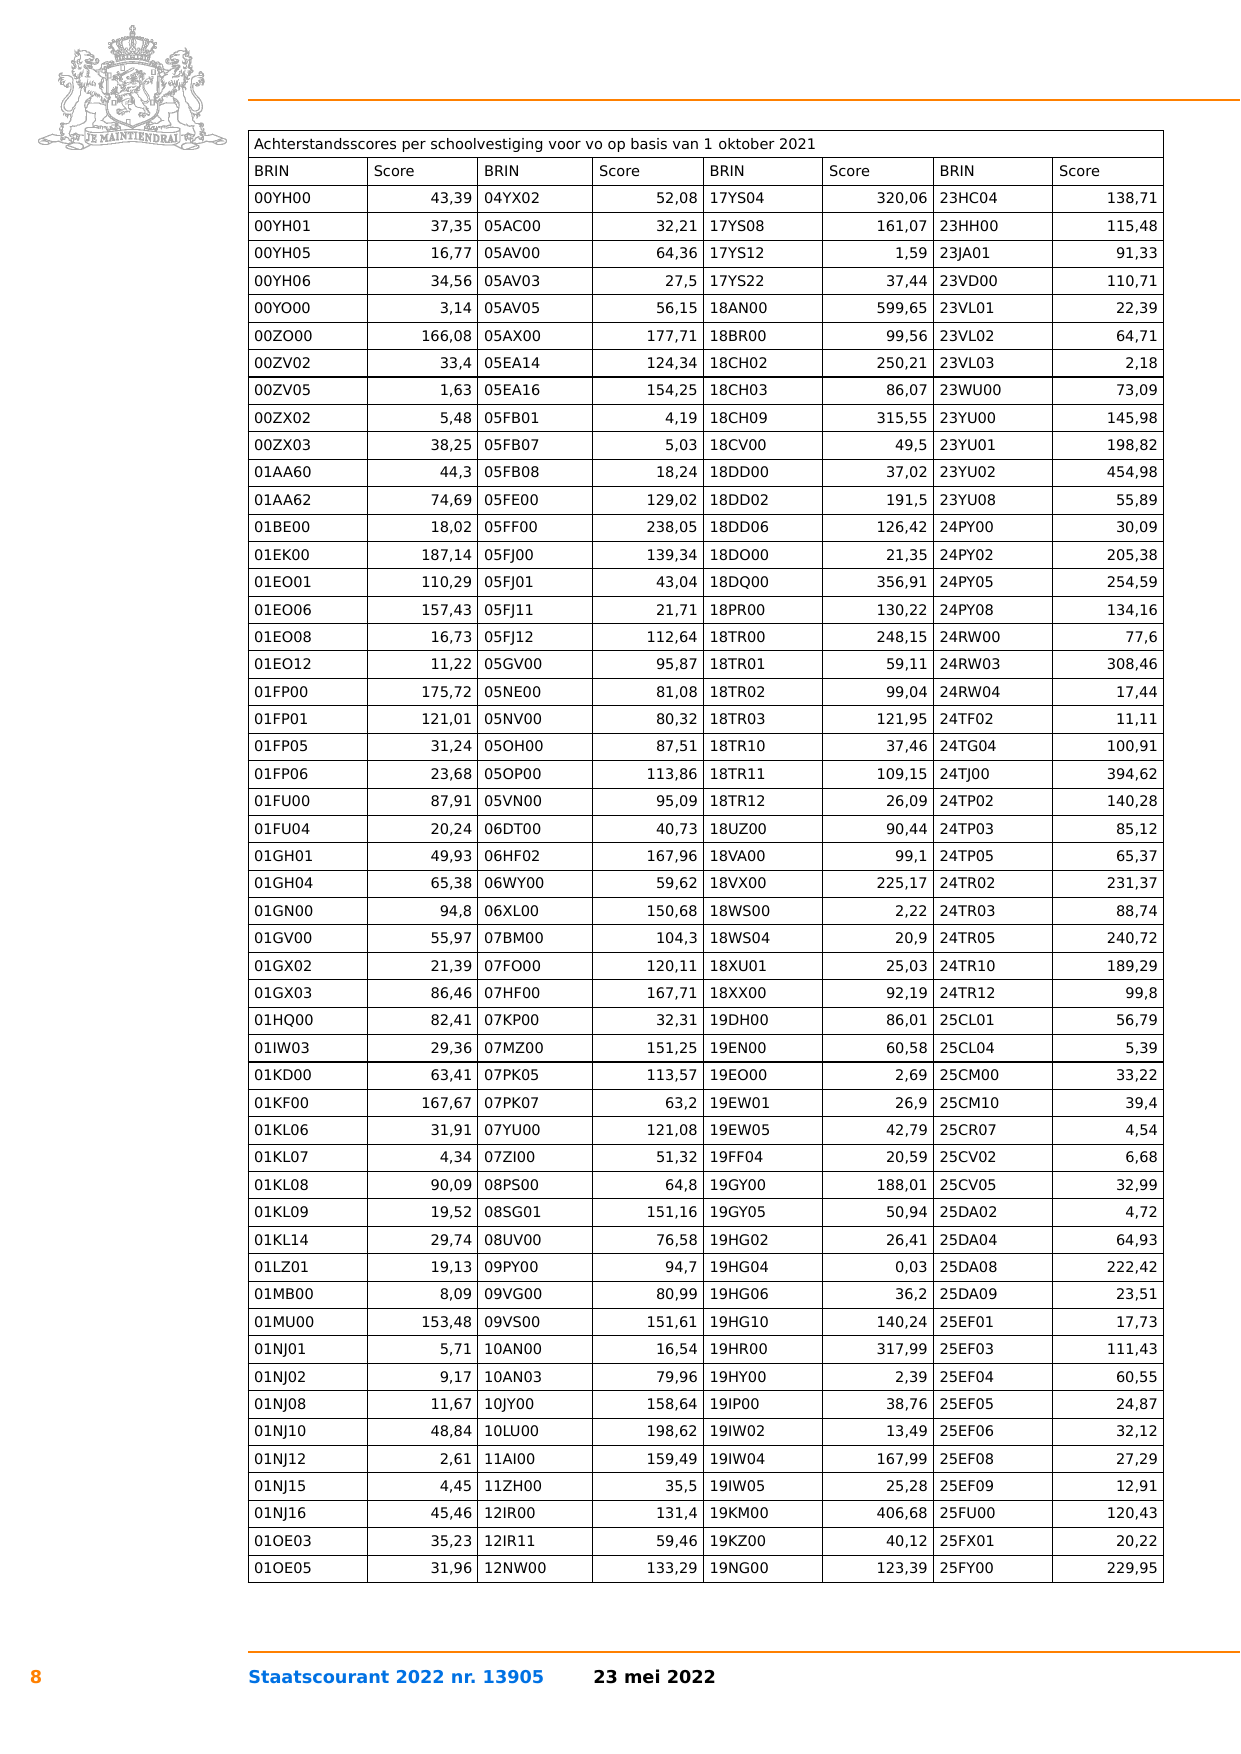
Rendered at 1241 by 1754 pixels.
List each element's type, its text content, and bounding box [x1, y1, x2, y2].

table_cell 250,21 [823, 350, 933, 376]
table_cell 45,46 [368, 1501, 477, 1527]
table_cell 08PS00 [478, 1172, 592, 1198]
table_cell 01GN00 [249, 898, 367, 924]
table_cell 01EK00 [249, 542, 367, 568]
table_cell 19EW05 [704, 1117, 822, 1143]
table_cell 188,01 [823, 1172, 933, 1198]
table_cell 23VL02 [934, 323, 1052, 349]
table_cell 2,39 [823, 1364, 933, 1390]
table_cell 95,87 [593, 651, 703, 678]
table_cell 09PY00 [478, 1254, 592, 1281]
table_cell 07ZI00 [478, 1145, 592, 1171]
table_cell 23WU00 [934, 378, 1052, 404]
table_cell 59,46 [593, 1528, 703, 1554]
table_cell 10AN00 [478, 1336, 592, 1363]
table_cell 64,71 [1053, 323, 1163, 349]
table_cell 121,01 [368, 706, 477, 733]
table_cell 25DA02 [934, 1199, 1052, 1226]
table_cell 25FY00 [934, 1556, 1052, 1582]
table_cell 01NJ08 [249, 1391, 367, 1417]
table_cell 39,4 [1053, 1090, 1163, 1116]
table_cell 159,49 [593, 1446, 703, 1472]
table_cell 18VA00 [704, 843, 822, 869]
table_cell 01EO06 [249, 597, 367, 623]
table_cell 24TG04 [934, 734, 1052, 760]
table_cell 79,96 [593, 1364, 703, 1390]
table_cell 18WS04 [704, 925, 822, 952]
table_cell 19HG02 [704, 1227, 822, 1253]
table_cell 99,56 [823, 323, 933, 349]
table_cell 99,04 [823, 679, 933, 705]
table_cell 19IW04 [704, 1446, 822, 1472]
table_cell 9,17 [368, 1364, 477, 1390]
table_cell 01KL08 [249, 1172, 367, 1198]
table_cell 19IW05 [704, 1473, 822, 1500]
table_cell 222,42 [1053, 1254, 1163, 1281]
table_cell 18DQ00 [704, 569, 822, 596]
table_cell 25EF03 [934, 1336, 1052, 1363]
table_cell 01EO12 [249, 651, 367, 678]
table_cell 80,99 [593, 1282, 703, 1308]
table_cell 24RW00 [934, 624, 1052, 650]
table_cell 00YH06 [249, 268, 367, 294]
table_cell 92,19 [823, 980, 933, 1007]
table_cell 01NJ12 [249, 1446, 367, 1472]
table_cell 150,68 [593, 898, 703, 924]
table_cell 151,16 [593, 1199, 703, 1226]
table_cell 18TR10 [704, 734, 822, 760]
table_cell 124,34 [593, 350, 703, 376]
table_cell 01GV00 [249, 925, 367, 952]
table_cell 07PK07 [478, 1090, 592, 1116]
table_cell 254,59 [1053, 569, 1163, 596]
table_cell 01FU04 [249, 816, 367, 842]
table_cell 13,49 [823, 1419, 933, 1445]
table_cell 06HF02 [478, 843, 592, 869]
table_cell 44,3 [368, 460, 477, 486]
table_cell 05FB08 [478, 460, 592, 486]
table_cell 248,15 [823, 624, 933, 650]
table_cell 19GY05 [704, 1199, 822, 1226]
table_cell 76,58 [593, 1227, 703, 1253]
table_cell 90,44 [823, 816, 933, 842]
table_cell 09VG00 [478, 1282, 592, 1308]
table_cell BRIN [478, 158, 592, 185]
table_cell 40,73 [593, 816, 703, 842]
table_cell 110,71 [1053, 268, 1163, 294]
table_cell 130,22 [823, 597, 933, 623]
table_cell 63,2 [593, 1090, 703, 1116]
table_cell 24TP02 [934, 789, 1052, 815]
table_cell 00ZV05 [249, 378, 367, 404]
table_cell 37,44 [823, 268, 933, 294]
table_cell 80,32 [593, 706, 703, 733]
table_cell 19KM00 [704, 1501, 822, 1527]
table_cell 18DO00 [704, 542, 822, 568]
table_cell 17YS12 [704, 241, 822, 267]
table_cell 113,86 [593, 761, 703, 787]
table_cell 95,09 [593, 789, 703, 815]
table_cell 85,12 [1053, 816, 1163, 842]
table_cell 01FP05 [249, 734, 367, 760]
table_cell 24TR03 [934, 898, 1052, 924]
table_cell 120,11 [593, 953, 703, 979]
table_cell 56,15 [593, 295, 703, 322]
table_cell 23VL03 [934, 350, 1052, 376]
table_cell 24RW04 [934, 679, 1052, 705]
table_cell 52,08 [593, 186, 703, 212]
table_cell 134,16 [1053, 597, 1163, 623]
table_cell 00YO00 [249, 295, 367, 322]
table_cell 2,69 [823, 1063, 933, 1089]
table_cell 29,74 [368, 1227, 477, 1253]
table_cell 01BE00 [249, 515, 367, 541]
table_cell 05OH00 [478, 734, 592, 760]
table_cell 05NE00 [478, 679, 592, 705]
table_cell 22,39 [1053, 295, 1163, 322]
table_cell 23YU01 [934, 432, 1052, 459]
table_cell 05EA14 [478, 350, 592, 376]
table_cell 01GH04 [249, 871, 367, 897]
table_cell 88,74 [1053, 898, 1163, 924]
table_cell 19,13 [368, 1254, 477, 1281]
table_cell 240,72 [1053, 925, 1163, 952]
table_cell 24TP05 [934, 843, 1052, 869]
table_cell 81,08 [593, 679, 703, 705]
table_cell 599,65 [823, 295, 933, 322]
table_cell 01GH01 [249, 843, 367, 869]
table_cell 01NJ16 [249, 1501, 367, 1527]
table_cell 317,99 [823, 1336, 933, 1363]
table_cell 1,63 [368, 378, 477, 404]
table_cell 32,21 [593, 213, 703, 239]
table_cell 24PY05 [934, 569, 1052, 596]
table_cell 19EW01 [704, 1090, 822, 1116]
table_cell 06DT00 [478, 816, 592, 842]
table_cell 19HG10 [704, 1309, 822, 1335]
table_cell 2,61 [368, 1446, 477, 1472]
table_cell 05OP00 [478, 761, 592, 787]
table_cell 18BR00 [704, 323, 822, 349]
table_cell 25EF05 [934, 1391, 1052, 1417]
table_cell 18XU01 [704, 953, 822, 979]
table_cell 31,91 [368, 1117, 477, 1143]
table_cell 31,24 [368, 734, 477, 760]
table_cell 238,05 [593, 515, 703, 541]
table_cell 40,12 [823, 1528, 933, 1554]
table_cell 16,54 [593, 1336, 703, 1363]
table_cell Score [368, 158, 477, 185]
table_cell 05FE00 [478, 487, 592, 513]
table_cell 01EO01 [249, 569, 367, 596]
table_cell 01KD00 [249, 1063, 367, 1089]
table_cell 51,32 [593, 1145, 703, 1171]
table_cell 18CV00 [704, 432, 822, 459]
table_cell 37,35 [368, 213, 477, 239]
table_cell 86,07 [823, 378, 933, 404]
table_cell 126,42 [823, 515, 933, 541]
table_cell 18DD02 [704, 487, 822, 513]
table_cell 01NJ15 [249, 1473, 367, 1500]
table_cell 110,29 [368, 569, 477, 596]
table_cell 08UV00 [478, 1227, 592, 1253]
table_cell 11,67 [368, 1391, 477, 1417]
table_cell 19HG04 [704, 1254, 822, 1281]
table_cell 25,03 [823, 953, 933, 979]
table_cell 4,54 [1053, 1117, 1163, 1143]
table_cell 20,24 [368, 816, 477, 842]
table_cell 167,96 [593, 843, 703, 869]
table_cell 01NJ10 [249, 1419, 367, 1445]
table_cell 154,25 [593, 378, 703, 404]
table_cell 65,38 [368, 871, 477, 897]
table_cell 01OE05 [249, 1556, 367, 1582]
table_cell 77,6 [1053, 624, 1163, 650]
table_cell 05FB01 [478, 405, 592, 431]
table_cell 24TR05 [934, 925, 1052, 952]
table_cell 140,24 [823, 1309, 933, 1335]
table_cell 23,68 [368, 761, 477, 787]
table_cell 01MB00 [249, 1282, 367, 1308]
table_cell 18TR00 [704, 624, 822, 650]
table_cell 55,97 [368, 925, 477, 952]
table_cell 94,8 [368, 898, 477, 924]
table_cell 25CV05 [934, 1172, 1052, 1198]
table_cell 01FP00 [249, 679, 367, 705]
table_cell 48,84 [368, 1419, 477, 1445]
table_cell 05FJ12 [478, 624, 592, 650]
table_cell 60,55 [1053, 1364, 1163, 1390]
table_cell 19EO00 [704, 1063, 822, 1089]
table_cell 153,48 [368, 1309, 477, 1335]
table_cell 86,01 [823, 1008, 933, 1034]
table_cell 18CH09 [704, 405, 822, 431]
table_cell 18CH03 [704, 378, 822, 404]
table_cell 74,69 [368, 487, 477, 513]
table_cell 5,03 [593, 432, 703, 459]
table_cell 25CV02 [934, 1145, 1052, 1171]
table_cell 05FF00 [478, 515, 592, 541]
table_cell 0,03 [823, 1254, 933, 1281]
table_cell 99,8 [1053, 980, 1163, 1007]
table_cell 177,71 [593, 323, 703, 349]
table_cell 198,62 [593, 1419, 703, 1445]
table_cell 05EA16 [478, 378, 592, 404]
table_cell 04YX02 [478, 186, 592, 212]
table_cell 5,48 [368, 405, 477, 431]
table_cell 11,11 [1053, 706, 1163, 733]
table_cell 12,91 [1053, 1473, 1163, 1500]
table_cell 35,23 [368, 1528, 477, 1554]
table_cell 121,08 [593, 1117, 703, 1143]
table_cell 59,62 [593, 871, 703, 897]
table_cell 25DA04 [934, 1227, 1052, 1253]
table_cell 25EF09 [934, 1473, 1052, 1500]
table_cell 07PK05 [478, 1063, 592, 1089]
table_cell 5,71 [368, 1336, 477, 1363]
table_cell 24TR02 [934, 871, 1052, 897]
table_cell 01KL07 [249, 1145, 367, 1171]
table_cell 37,02 [823, 460, 933, 486]
table_cell 01KL14 [249, 1227, 367, 1253]
table_cell 139,34 [593, 542, 703, 568]
table_cell 26,41 [823, 1227, 933, 1253]
table_cell 17YS04 [704, 186, 822, 212]
table_cell 166,08 [368, 323, 477, 349]
table_cell 18DD00 [704, 460, 822, 486]
table_cell 225,17 [823, 871, 933, 897]
table_cell 05VN00 [478, 789, 592, 815]
table_cell 24TP03 [934, 816, 1052, 842]
table_cell 4,72 [1053, 1199, 1163, 1226]
table_cell 33,4 [368, 350, 477, 376]
table_cell 17YS22 [704, 268, 822, 294]
table_cell 4,34 [368, 1145, 477, 1171]
table_cell 49,5 [823, 432, 933, 459]
table_cell 07YU00 [478, 1117, 592, 1143]
table_cell 18TR11 [704, 761, 822, 787]
table_cell 18UZ00 [704, 816, 822, 842]
table_cell 38,76 [823, 1391, 933, 1417]
table_cell 05GV00 [478, 651, 592, 678]
table_cell 19KZ00 [704, 1528, 822, 1554]
table_cell 01FU00 [249, 789, 367, 815]
table_cell 19,52 [368, 1199, 477, 1226]
table_cell 19HR00 [704, 1336, 822, 1363]
table_cell 23YU02 [934, 460, 1052, 486]
table_cell 205,38 [1053, 542, 1163, 568]
table_cell 167,99 [823, 1446, 933, 1472]
table_cell 01KF00 [249, 1090, 367, 1116]
table_cell 34,56 [368, 268, 477, 294]
table_cell 05AV05 [478, 295, 592, 322]
table_cell 2,18 [1053, 350, 1163, 376]
table_cell 17YS08 [704, 213, 822, 239]
table_cell 24TR10 [934, 953, 1052, 979]
table_cell 26,09 [823, 789, 933, 815]
table_cell BRIN [249, 158, 367, 185]
table_cell 55,89 [1053, 487, 1163, 513]
table_cell 356,91 [823, 569, 933, 596]
table_cell 24,87 [1053, 1391, 1163, 1417]
table_cell 33,22 [1053, 1063, 1163, 1089]
table_cell 109,15 [823, 761, 933, 787]
table_cell 23JA01 [934, 241, 1052, 267]
table_cell 63,41 [368, 1063, 477, 1089]
table_cell 01IW03 [249, 1035, 367, 1061]
table_cell 21,35 [823, 542, 933, 568]
table_cell 43,39 [368, 186, 477, 212]
table_cell 23HC04 [934, 186, 1052, 212]
table_cell 19HG06 [704, 1282, 822, 1308]
table_cell 49,93 [368, 843, 477, 869]
table_cell 25CM10 [934, 1090, 1052, 1116]
table_cell 167,67 [368, 1090, 477, 1116]
table_cell 10AN03 [478, 1364, 592, 1390]
table_cell 90,09 [368, 1172, 477, 1198]
table_cell 00YH05 [249, 241, 367, 267]
table_cell 19NG00 [704, 1556, 822, 1582]
table_cell 12NW00 [478, 1556, 592, 1582]
table_cell 18CH02 [704, 350, 822, 376]
table_cell 11,22 [368, 651, 477, 678]
table_cell 4,45 [368, 1473, 477, 1500]
table_cell 23HH00 [934, 213, 1052, 239]
table_cell 315,55 [823, 405, 933, 431]
table_cell 18TR12 [704, 789, 822, 815]
table_cell 73,09 [1053, 378, 1163, 404]
table_cell 36,2 [823, 1282, 933, 1308]
table_cell 31,96 [368, 1556, 477, 1582]
table_cell 25DA09 [934, 1282, 1052, 1308]
table_cell 99,1 [823, 843, 933, 869]
table_cell 65,37 [1053, 843, 1163, 869]
table_cell 21,39 [368, 953, 477, 979]
table_cell 23VD00 [934, 268, 1052, 294]
table_cell 09VS00 [478, 1309, 592, 1335]
table_cell 01KL09 [249, 1199, 367, 1226]
table_cell 120,43 [1053, 1501, 1163, 1527]
table_cell 11AI00 [478, 1446, 592, 1472]
table_cell 10JY00 [478, 1391, 592, 1417]
table_cell 00ZX03 [249, 432, 367, 459]
table_cell 32,99 [1053, 1172, 1163, 1198]
table_cell 01FP06 [249, 761, 367, 787]
table_cell 18TR03 [704, 706, 822, 733]
table_cell BRIN [934, 158, 1052, 185]
table_cell 05AC00 [478, 213, 592, 239]
table_cell 42,79 [823, 1117, 933, 1143]
table_cell 32,31 [593, 1008, 703, 1034]
table_cell 16,73 [368, 624, 477, 650]
table_cell 454,98 [1053, 460, 1163, 486]
table_cell 320,06 [823, 186, 933, 212]
table_cell 20,22 [1053, 1528, 1163, 1554]
table_cell 56,79 [1053, 1008, 1163, 1034]
table_cell 07FO00 [478, 953, 592, 979]
table_cell 24TR12 [934, 980, 1052, 1007]
table_cell 3,14 [368, 295, 477, 322]
table_cell 157,43 [368, 597, 477, 623]
table_cell 18DD06 [704, 515, 822, 541]
table_cell 05AV03 [478, 268, 592, 294]
table_cell 01FP01 [249, 706, 367, 733]
table_cell 05FB07 [478, 432, 592, 459]
table_cell 17,44 [1053, 679, 1163, 705]
table_cell 21,71 [593, 597, 703, 623]
table_cell 01OE03 [249, 1528, 367, 1554]
table_cell 00ZV02 [249, 350, 367, 376]
table_cell 59,11 [823, 651, 933, 678]
table_cell 11ZH00 [478, 1473, 592, 1500]
table_cell 112,64 [593, 624, 703, 650]
table_cell 19DH00 [704, 1008, 822, 1034]
table_cell 07KP00 [478, 1008, 592, 1034]
table_cell 24PY02 [934, 542, 1052, 568]
table_cell 07HF00 [478, 980, 592, 1007]
table_cell 38,25 [368, 432, 477, 459]
table_cell 25EF08 [934, 1446, 1052, 1472]
table_cell 113,57 [593, 1063, 703, 1089]
table_cell 24PY08 [934, 597, 1052, 623]
table_cell 01KL06 [249, 1117, 367, 1143]
table_cell 01GX02 [249, 953, 367, 979]
table_cell 27,5 [593, 268, 703, 294]
table_cell 18AN00 [704, 295, 822, 322]
table_cell 19HY00 [704, 1364, 822, 1390]
table_cell Score [593, 158, 703, 185]
table_cell 91,33 [1053, 241, 1163, 267]
table_cell 01NJ01 [249, 1336, 367, 1363]
table_cell 07BM00 [478, 925, 592, 952]
table_cell 25CR07 [934, 1117, 1052, 1143]
table_cell 167,71 [593, 980, 703, 1007]
table_cell 17,73 [1053, 1309, 1163, 1335]
table_cell 19EN00 [704, 1035, 822, 1061]
table_cell 26,9 [823, 1090, 933, 1116]
table_cell 01HQ00 [249, 1008, 367, 1034]
table_cell 5,39 [1053, 1035, 1163, 1061]
table_cell 18,02 [368, 515, 477, 541]
table_cell 35,5 [593, 1473, 703, 1500]
table_cell 25FX01 [934, 1528, 1052, 1554]
table_cell 05AV00 [478, 241, 592, 267]
table_cell 161,07 [823, 213, 933, 239]
table_cell 191,5 [823, 487, 933, 513]
table_cell 30,09 [1053, 515, 1163, 541]
table_cell 82,41 [368, 1008, 477, 1034]
table_cell 24RW03 [934, 651, 1052, 678]
table_cell 05FJ01 [478, 569, 592, 596]
table_cell 140,28 [1053, 789, 1163, 815]
table_cell 94,7 [593, 1254, 703, 1281]
table_cell 00YH01 [249, 213, 367, 239]
table_cell 394,62 [1053, 761, 1163, 787]
table_cell 18VX00 [704, 871, 822, 897]
table_cell 19FF04 [704, 1145, 822, 1171]
table_cell 121,95 [823, 706, 933, 733]
table_cell 100,91 [1053, 734, 1163, 760]
table_cell 19IW02 [704, 1419, 822, 1445]
table_cell 06WY00 [478, 871, 592, 897]
table_cell 6,68 [1053, 1145, 1163, 1171]
table_cell 23YU00 [934, 405, 1052, 431]
table_cell 4,19 [593, 405, 703, 431]
table_cell 18XX00 [704, 980, 822, 1007]
table_cell 18TR01 [704, 651, 822, 678]
table_cell 87,51 [593, 734, 703, 760]
table_cell 25EF01 [934, 1309, 1052, 1335]
table_cell 12IR11 [478, 1528, 592, 1554]
table_cell 01NJ02 [249, 1364, 367, 1390]
table_cell 64,36 [593, 241, 703, 267]
table_cell 25FU00 [934, 1501, 1052, 1527]
table_cell 158,64 [593, 1391, 703, 1417]
table_cell 18,24 [593, 460, 703, 486]
table_cell 00ZO00 [249, 323, 367, 349]
table_cell 131,4 [593, 1501, 703, 1527]
table_cell 10LU00 [478, 1419, 592, 1445]
table_cell 104,3 [593, 925, 703, 952]
table_cell 08SG01 [478, 1199, 592, 1226]
table_cell 25EF06 [934, 1419, 1052, 1445]
table_cell 64,8 [593, 1172, 703, 1198]
table_cell 29,36 [368, 1035, 477, 1061]
table_cell 00ZX02 [249, 405, 367, 431]
table_cell 64,93 [1053, 1227, 1163, 1253]
table_cell 01AA62 [249, 487, 367, 513]
table_cell 111,43 [1053, 1336, 1163, 1363]
table_cell 05NV00 [478, 706, 592, 733]
picture [38, 25, 227, 150]
table_cell 25DA08 [934, 1254, 1052, 1281]
table_cell 86,46 [368, 980, 477, 1007]
table_cell 43,04 [593, 569, 703, 596]
table_cell 50,94 [823, 1199, 933, 1226]
table_cell 406,68 [823, 1501, 933, 1527]
table_cell 07MZ00 [478, 1035, 592, 1061]
table_cell 133,29 [593, 1556, 703, 1582]
table_cell 20,59 [823, 1145, 933, 1171]
table_cell 189,29 [1053, 953, 1163, 979]
table_cell 23,51 [1053, 1282, 1163, 1308]
table_cell BRIN [704, 158, 822, 185]
table_cell 20,9 [823, 925, 933, 952]
table_cell 198,82 [1053, 432, 1163, 459]
table_cell 308,46 [1053, 651, 1163, 678]
table_cell 32,12 [1053, 1419, 1163, 1445]
table_cell 24TF02 [934, 706, 1052, 733]
table_cell 138,71 [1053, 186, 1163, 212]
table_cell 05AX00 [478, 323, 592, 349]
table_cell 05FJ11 [478, 597, 592, 623]
table_cell 12IR00 [478, 1501, 592, 1527]
table_cell 27,29 [1053, 1446, 1163, 1472]
table_cell 123,39 [823, 1556, 933, 1582]
table_cell 231,37 [1053, 871, 1163, 897]
table_cell 1,59 [823, 241, 933, 267]
table_cell 60,58 [823, 1035, 933, 1061]
table_cell Score [823, 158, 933, 185]
table_cell 87,91 [368, 789, 477, 815]
table_cell 16,77 [368, 241, 477, 267]
table_cell 24PY00 [934, 515, 1052, 541]
table_cell 23VL01 [934, 295, 1052, 322]
table_cell 187,14 [368, 542, 477, 568]
table_cell 151,61 [593, 1309, 703, 1335]
table_header Achterstandsscores per schoolvestiging voor vo op basis van 1 oktober 2021 [249, 131, 1163, 157]
table_cell 18WS00 [704, 898, 822, 924]
table_cell 01LZ01 [249, 1254, 367, 1281]
table_cell 00YH00 [249, 186, 367, 212]
table_cell 145,98 [1053, 405, 1163, 431]
table_cell 8,09 [368, 1282, 477, 1308]
table_cell 25CM00 [934, 1063, 1052, 1089]
table_cell 23YU08 [934, 487, 1052, 513]
table_cell 19GY00 [704, 1172, 822, 1198]
table_cell 151,25 [593, 1035, 703, 1061]
table_cell 06XL00 [478, 898, 592, 924]
table_cell 19IP00 [704, 1391, 822, 1417]
table_cell 01AA60 [249, 460, 367, 486]
table_cell 37,46 [823, 734, 933, 760]
table_cell 175,72 [368, 679, 477, 705]
table_cell 2,22 [823, 898, 933, 924]
table_cell 01EO08 [249, 624, 367, 650]
table_cell 25,28 [823, 1473, 933, 1500]
table_cell 05FJ00 [478, 542, 592, 568]
table_cell 18PR00 [704, 597, 822, 623]
table_cell 229,95 [1053, 1556, 1163, 1582]
table_cell 25EF04 [934, 1364, 1052, 1390]
table_cell 01MU00 [249, 1309, 367, 1335]
table_cell Score [1053, 158, 1163, 185]
table_cell 115,48 [1053, 213, 1163, 239]
table_cell 24TJ00 [934, 761, 1052, 787]
table_cell 25CL04 [934, 1035, 1052, 1061]
table_cell 25CL01 [934, 1008, 1052, 1034]
table_cell 01GX03 [249, 980, 367, 1007]
table_cell 129,02 [593, 487, 703, 513]
table_cell 18TR02 [704, 679, 822, 705]
